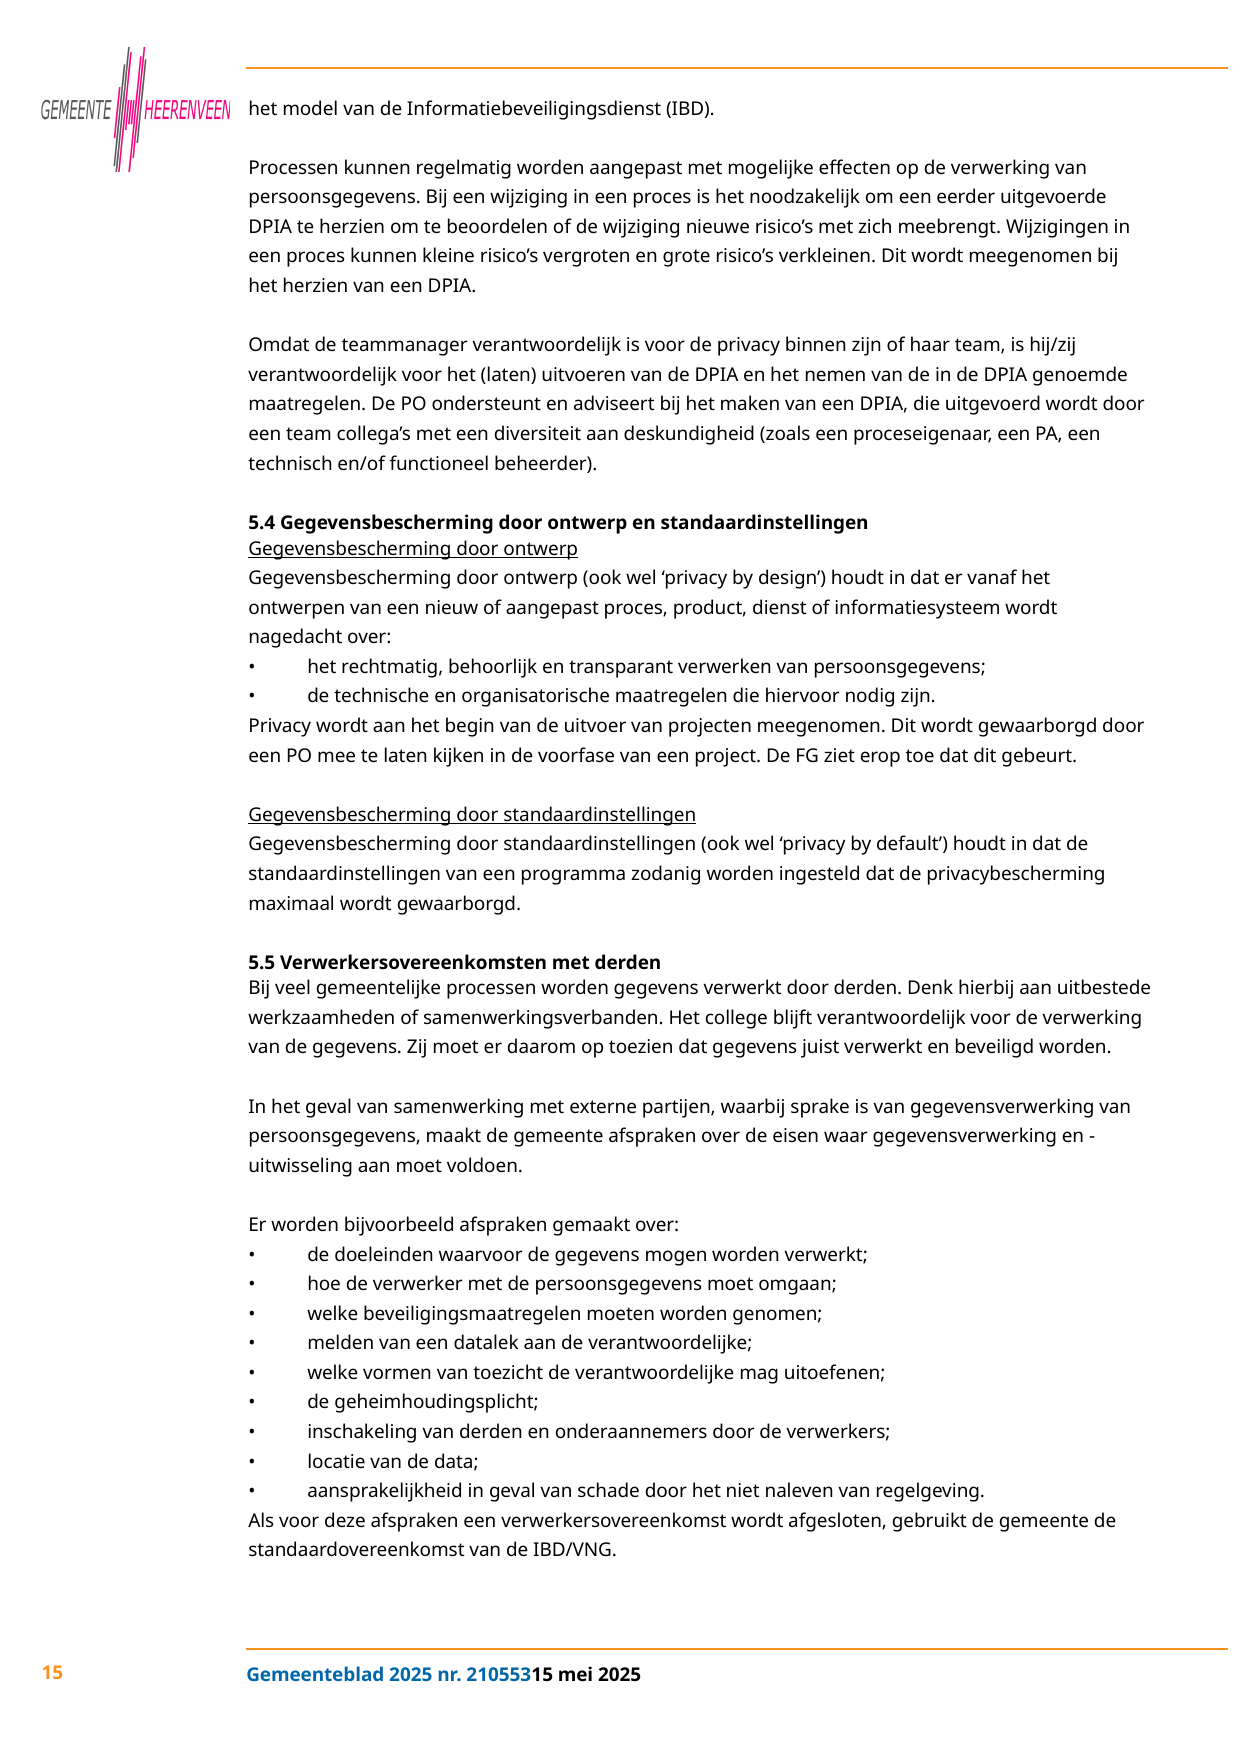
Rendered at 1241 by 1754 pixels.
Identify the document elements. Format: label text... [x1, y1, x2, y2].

text Gegevensbescherming door standaardinstellingen [248, 801, 1152, 827]
list locatie van de data; [248, 1448, 1152, 1474]
text Processen kunnen regelmatig worden aangepast met mogelijke effecten op de verwerking van persoonsgegevens. Bij een wijziging in een proces is het noodzakelijk om een eerder uitgevoerde DPIA te herzien om te beoordelen of de wijziging nieuwe risico’s met zich meebrengt. Wijzigingen in een proces kunnen kleine risico’s vergroten en grote risico’s verkleinen. Dit wordt meegenomen bij het herzien van een DPIA. [248, 154, 1152, 298]
list welke vormen van toezicht de verantwoordelijke mag uitoefenen; [248, 1359, 1152, 1385]
list welke beveiligingsmaatregelen moeten worden genomen; [248, 1300, 1152, 1326]
text Als voor deze afspraken een verwerkersovereenkomst wordt afgesloten, gebruikt de gemeente de standaardovereenkomst van de IBD/VNG. [248, 1507, 1152, 1562]
list inschakeling van derden en onderaannemers door de verwerkers; [248, 1418, 1152, 1444]
picture [41, 47, 231, 172]
list melden van een datalek aan de verantwoordelijke; [248, 1329, 1152, 1355]
list het rechtmatig, behoorlijk en transparant verwerken van persoonsgegevens; [248, 653, 1152, 679]
list de geheimhoudingsplicht; [248, 1389, 1152, 1414]
list hoe de verwerker met de persoonsgegevens moet omgaan; [248, 1270, 1152, 1296]
text Omdat de teammanager verantwoordelijk is voor de privacy binnen zijn of haar team, is hij/zij verantwoordelijk voor het (laten) uitvoeren van de DPIA en het nemen van de in de DPIA genoemde maatregelen. De PO ondersteunt en adviseert bij het maken van een DPIA, die uitgevoerd wordt door een team collega’s met een diversiteit aan deskundigheid (zoals een proceseigenaar, een PA, een technisch en/of functioneel beheerder). [248, 331, 1152, 476]
text Gegevensbescherming door ontwerp [248, 535, 1152, 560]
list de technische en organisatorische maatregelen die hiervoor nodig zijn. [248, 683, 1152, 708]
text Gegevensbescherming door ontwerp (ook wel ‘privacy by design’) houdt in dat er vanaf het ontwerpen van een nieuw of aangepast proces, product, dienst of informatiesysteem wordt nagedacht over: [248, 564, 1152, 649]
list de doeleinden waarvoor de gegevens mogen worden verwerkt; [248, 1241, 1152, 1267]
text het model van de Informatiebeveiligingsdienst (IBD). [248, 95, 1152, 121]
text Gegevensbescherming door standaardinstellingen (ook wel ‘privacy by default’) houdt in dat de standaardinstellingen van een programma zodanig worden ingesteld dat de privacybescherming maximaal wordt gewaarborgd. [248, 831, 1152, 915]
text 5.5 Verwerkersovereenkomsten met derden [248, 949, 1152, 974]
text Er worden bijvoorbeeld afspraken gemaakt over: [248, 1211, 1152, 1237]
text Bij veel gemeentelijke processen worden gegevens verwerkt door derden. Denk hierbij aan uitbestede werkzaamheden of samenwerkingsverbanden. Het college blijft verantwoordelijk voor de verwerking van de gegevens. Zij moet er daarom op toezien dat gegevens juist verwerkt en beveiligd worden. [248, 974, 1152, 1059]
text In het geval van samenwerking met externe partijen, waarbij sprake is van gegevensverwerking van persoonsgegevens, maakt de gemeente afspraken over de eisen waar gegevensverwerking en -uitwisseling aan moet voldoen. [248, 1093, 1152, 1178]
text 5.4 Gegevensbescherming door ontwerp en standaardinstellingen [248, 509, 1152, 535]
text Privacy wordt aan het begin van de uitvoer van projecten meegenomen. Dit wordt gewaarborgd door een PO mee te laten kijken in de voorfase van een project. De FG ziet erop toe dat dit gebeurt. [248, 712, 1152, 767]
list aansprakelijkheid in geval van schade door het niet naleven van regelgeving. [248, 1477, 1152, 1503]
